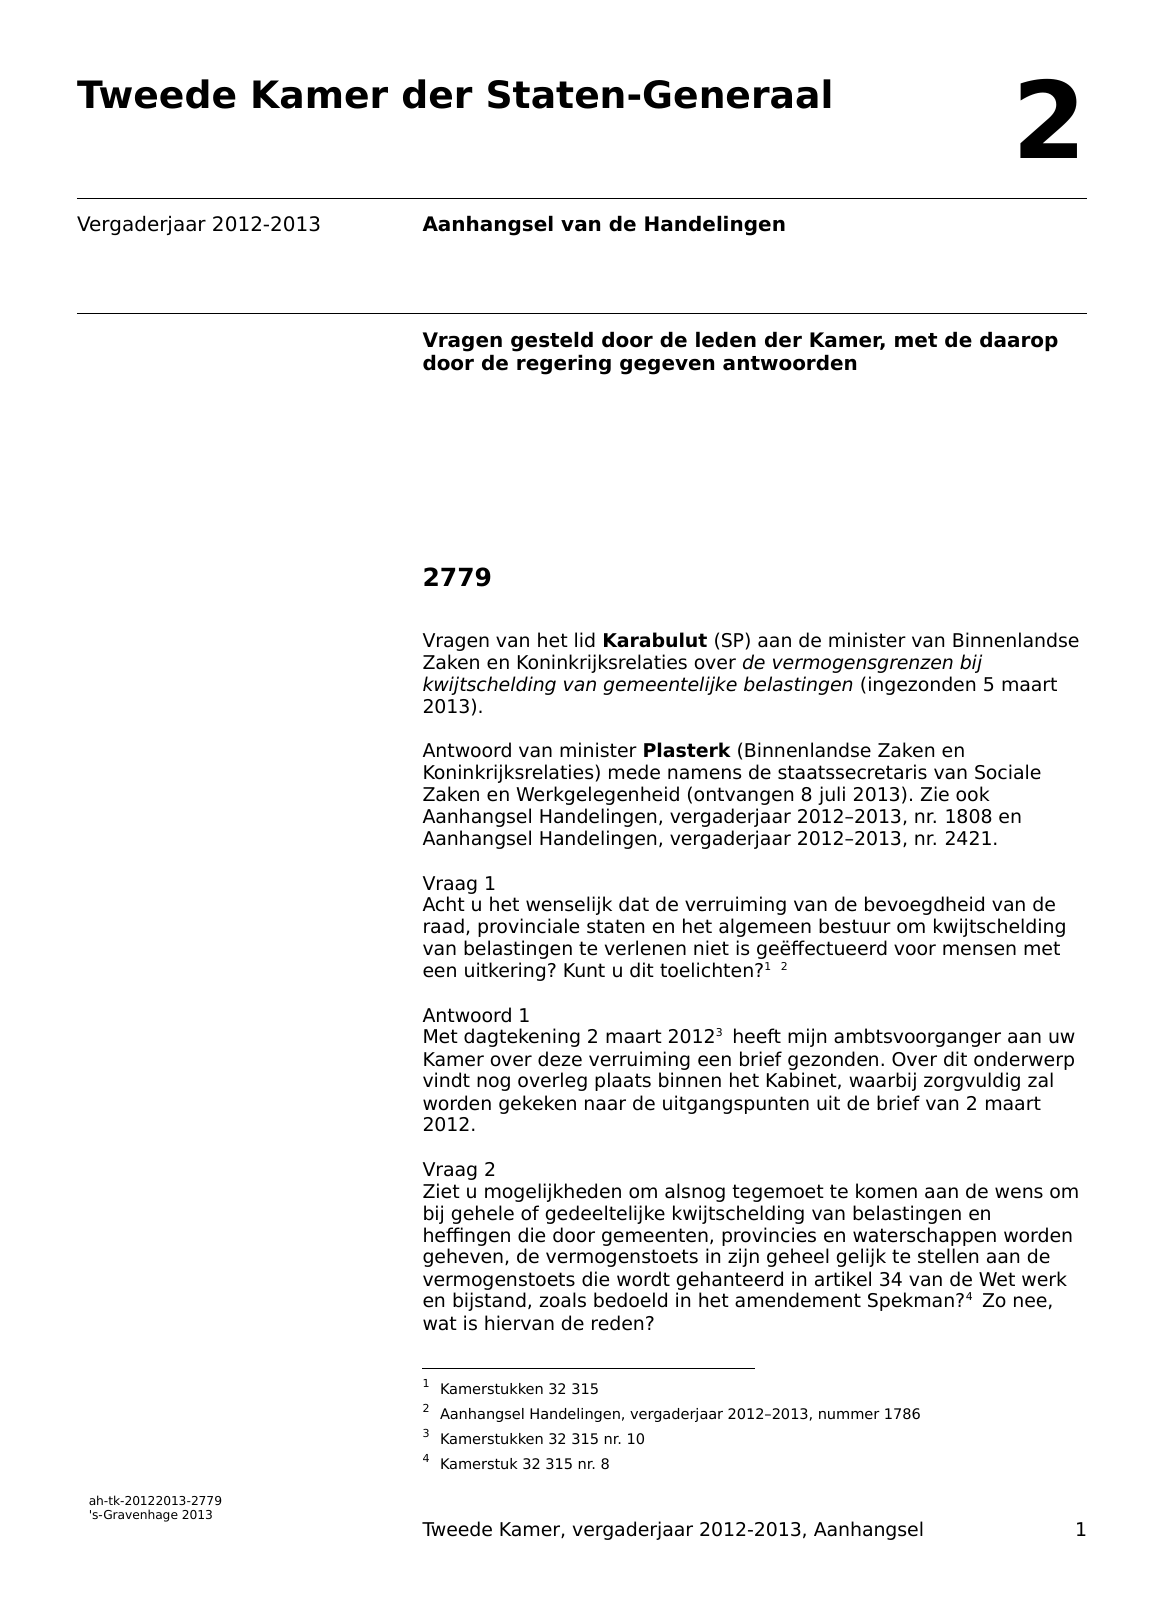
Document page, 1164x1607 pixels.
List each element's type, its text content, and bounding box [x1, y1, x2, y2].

table_header Tweede Kamer der Staten-Generaal [77, 59, 886, 198]
text Antwoord 1 [422, 1004, 1087, 1026]
table_cell Vragen gesteld door de leden der Kamer, met de daarop door de regering gegeven antwoorden [422, 314, 1087, 375]
table_cell Aanhangsel van de Handelingen [422, 199, 1087, 313]
text 2779 [422, 563, 1087, 592]
text Met dagtekening 2 maart 2012 heeft mijn ambtsvoorganger aan uw Kamer over deze verruiming een brief gezonden. Over dit onderwerp vindt nog overleg plaats binnen het Kabinet, waarbij zorgvuldig zal worden gekeken naar de uitgangspunten uit de brief van 2 maart 2012. [422, 1026, 1087, 1136]
table_header 2 [886, 59, 1087, 198]
text Acht u het wenselijk dat de verruiming van de bevoegdheid van de raad, provinciale staten en het algemeen bestuur om kwijtschelding van belastingen te verlenen niet is geëffectueerd voor mensen met een uitkering? Kunt u dit toelichten? [422, 894, 1087, 982]
table_cell Vergaderjaar 2012-2013 [77, 199, 422, 313]
text Ziet u mogelijkheden om alsnog tegemoet te komen aan de wens om bij gehele of gedeeltelijke kwijtschelding van belastingen en heffingen die door gemeenten, provincies en waterschappen worden geheven, de vermogenstoets in zijn geheel gelijk te stellen aan de vermogenstoets die wordt gehanteerd in artikel 34 van de Wet werk en bijstand, zoals bedoeld in het amendement Spekman? Zo nee, wat is hiervan de reden? [422, 1181, 1087, 1334]
text Kamerstukken 32 315 [422, 1377, 1087, 1399]
text ah-tk-20122013-2779 [88, 1494, 323, 1508]
text Aanhangsel Handelingen, vergaderjaar 2012–2013, nummer 1786 [422, 1402, 1087, 1424]
text Antwoord van minister Plasterk (Binnenlandse Zaken en Koninkrijksrelaties) mede namens de staatssecretaris van Sociale Zaken en Werkgelegenheid (ontvangen 8 juli 2013). Zie ook Aanhangsel Handelingen, vergaderjaar 2012–2013, nr. 1808 en Aanhangsel Handelingen, vergaderjaar 2012–2013, nr. 2421. [422, 740, 1087, 850]
text Vraag 2 [422, 1158, 1087, 1181]
text Kamerstuk 32 315 nr. 8 [422, 1452, 1087, 1474]
text Vragen van het lid Karabulut (SP) aan de minister van Binnenlandse Zaken en Koninkrijksrelaties over de vermogensgrenzen bij kwijtschelding van gemeentelijke belastingen (ingezonden 5 maart 2013). [422, 630, 1087, 718]
text 's-Gravenhage 2013 [88, 1508, 323, 1522]
text Kamerstukken 32 315 nr. 10 [422, 1427, 1087, 1449]
text Vraag 1 [422, 872, 1087, 894]
table_cell [77, 314, 422, 375]
